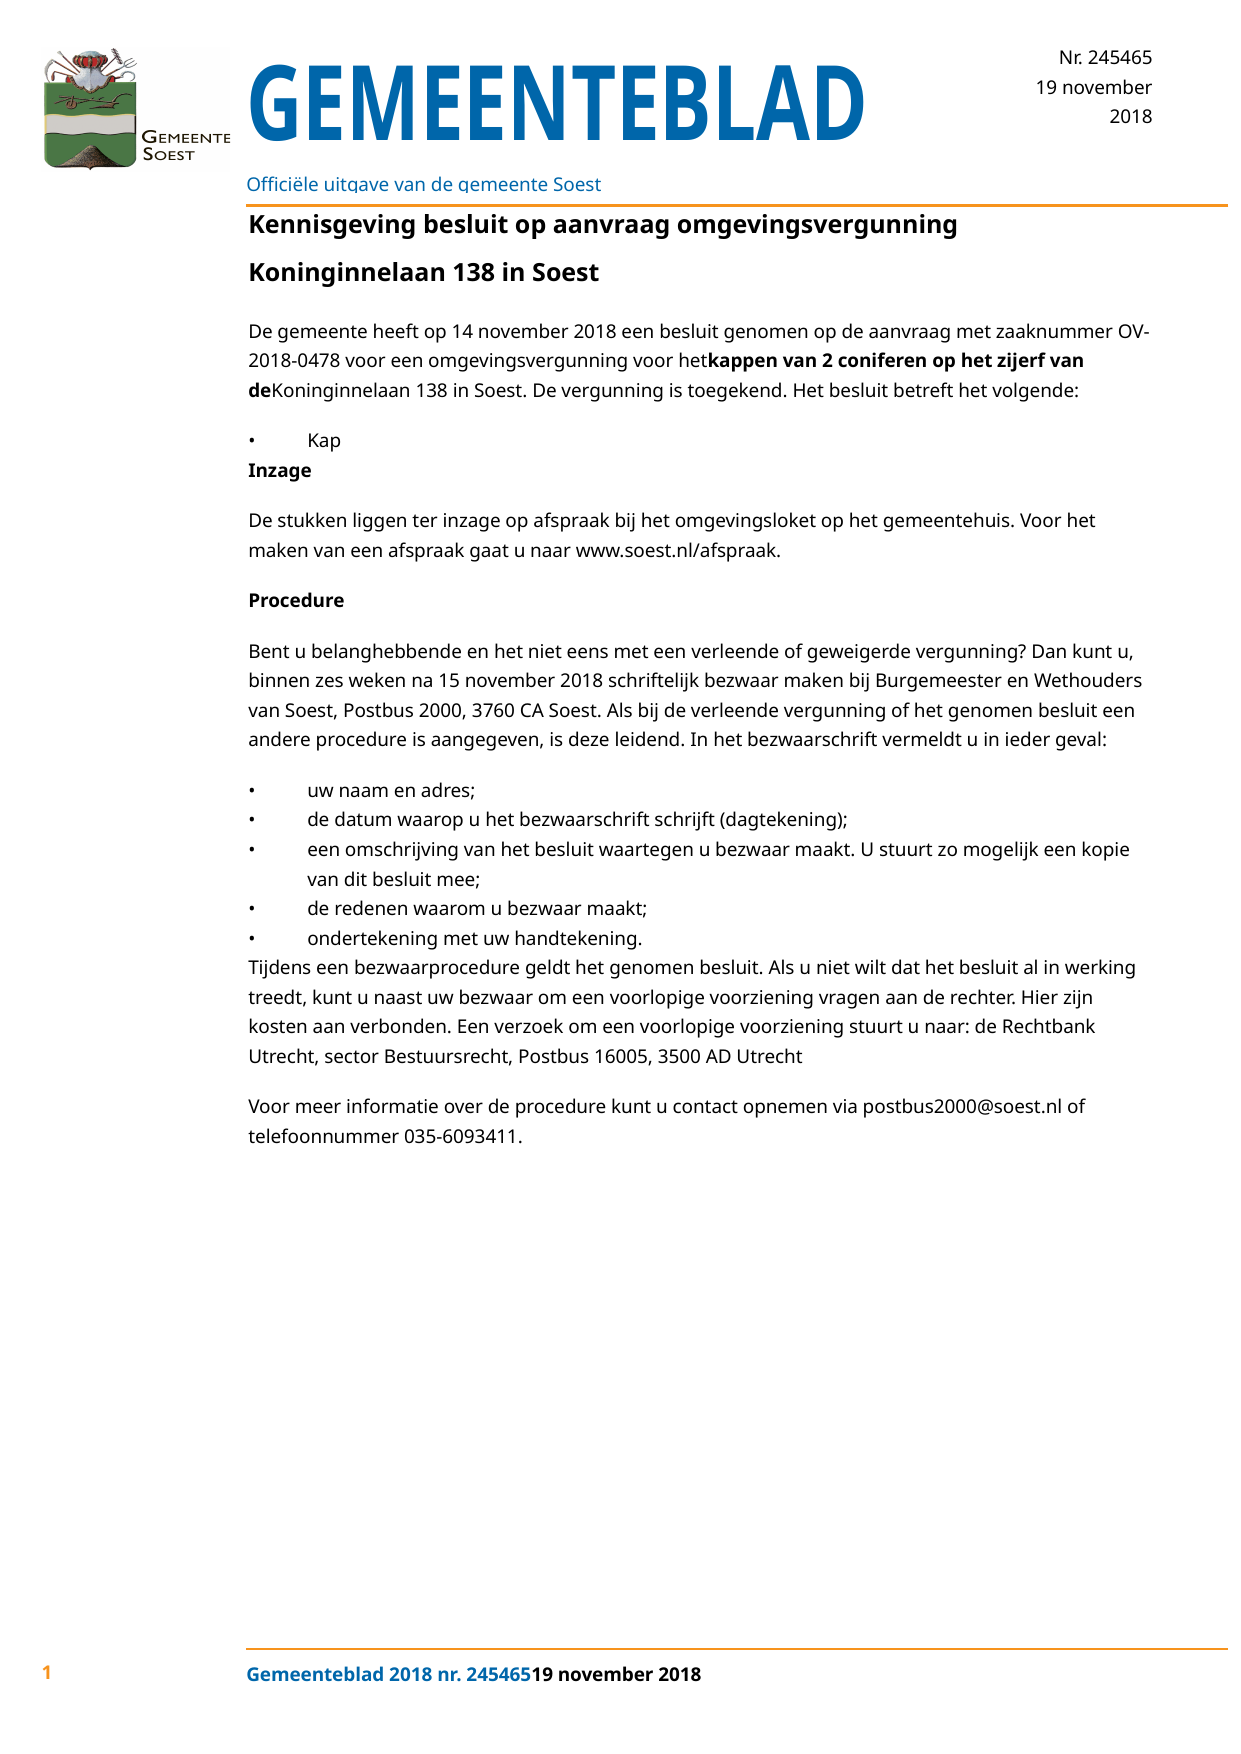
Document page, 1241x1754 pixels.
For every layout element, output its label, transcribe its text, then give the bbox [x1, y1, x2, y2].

list een omschrijving van het besluit waartegen u bezwaar maakt. U stuurt zo mogelijk een kopie van dit besluit mee; [248, 836, 1152, 892]
text Procedure [248, 587, 1152, 613]
list ondertekening met uw handtekening. [248, 925, 1152, 951]
list de datum waarop u het bezwaarschrift schrijft (dagtekening); [248, 807, 1152, 832]
list uw naam en adres; [248, 777, 1152, 803]
picture [41, 47, 231, 172]
text Kennisgeving besluit op aanvraag omgevingsvergunning Koninginnelaan 138 in Soest [248, 207, 1152, 288]
text De gemeente heeft op 14 november 2018 een besluit genomen op de aanvraag met zaaknummer OV-2018-0478 voor een omgevingsvergunning voor hetkappen van 2 coniferen op het zijerf van deKoninginnelaan 138 in Soest. De vergunning is toegekend. Het besluit betreft het volgende: [248, 318, 1152, 403]
text Inzage [248, 457, 1152, 483]
text De stukken liggen ter inzage op afspraak bij het omgevingsloket op het gemeentehuis. Voor het maken van een afspraak gaat u naar www.soest.nl/afspraak. [248, 507, 1152, 563]
text Tijdens een bezwaarprocedure geldt het genomen besluit. Als u niet wilt dat het besluit al in werking treedt, kunt u naast uw bezwaar om een voorlopige voorziening vragen aan de rechter. Hier zijn kosten aan verbonden. Een verzoek om een voorlopige voorziening stuurt u naar: de Rechtbank Utrecht, sector Bestuursrecht, Postbus 16005, 3500 AD Utrecht [248, 954, 1152, 1069]
list de redenen waarom u bezwaar maakt; [248, 895, 1152, 921]
text Voor meer informatie over de procedure kunt u contact opnemen via postbus2000@soest.nl of telefoonnummer 035-6093411. [248, 1094, 1152, 1149]
list Kap [248, 427, 1152, 453]
text Bent u belanghebbende en het niet eens met een verleende of geweigerde vergunning? Dan kunt u, binnen zes weken na 15 november 2018 schriftelijk bezwaar maken bij Burgemeester en Wethouders van Soest, Postbus 2000, 3760 CA Soest. Als bij de verleende vergunning of het genomen besluit een andere procedure is aangegeven, is deze leidend. In het bezwaarschrift vermeldt u in ieder geval: [248, 638, 1152, 752]
